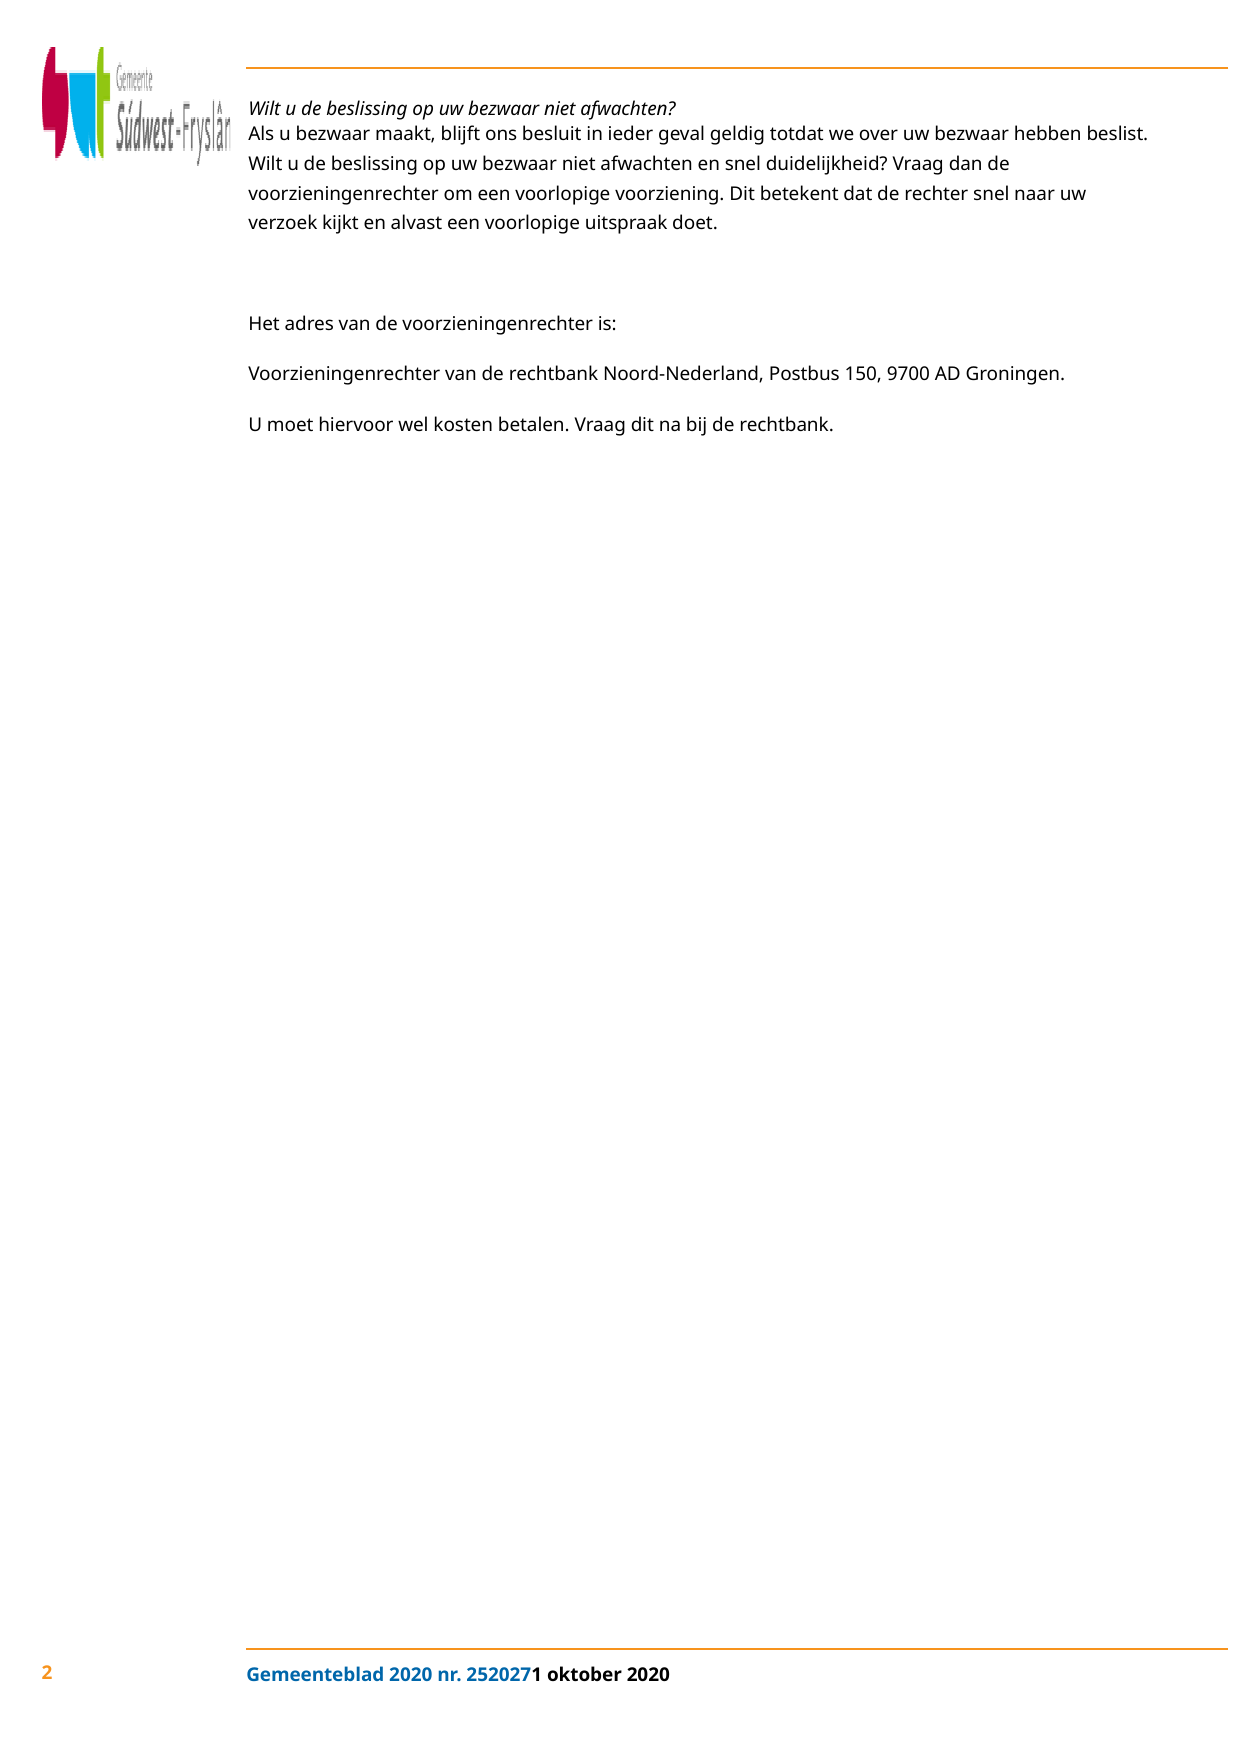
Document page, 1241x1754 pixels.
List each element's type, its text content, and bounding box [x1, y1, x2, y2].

text Voorzieningenrechter van de rechtbank Noord-Nederland, Postbus 150, 9700 AD Groningen. [248, 361, 1152, 386]
text U moet hiervoor wel kosten betalen. Vraag dit na bij de rechtbank. [248, 411, 1152, 437]
text Als u bezwaar maakt, blijft ons besluit in ieder geval geldig totdat we over uw bezwaar hebben beslist. Wilt u de beslissing op uw bezwaar niet afwachten en snel duidelijkheid? Vraag dan de voorzieningenrechter om een voorlopige voorziening. Dit betekent dat de rechter snel naar uw verzoek kijkt en alvast een voorlopige uitspraak doet. [248, 121, 1152, 235]
text Het adres van de voorzieningenrechter is: [248, 310, 1152, 336]
text Wilt u de beslissing op uw bezwaar niet afwachten? [248, 95, 1152, 121]
picture [41, 47, 231, 172]
